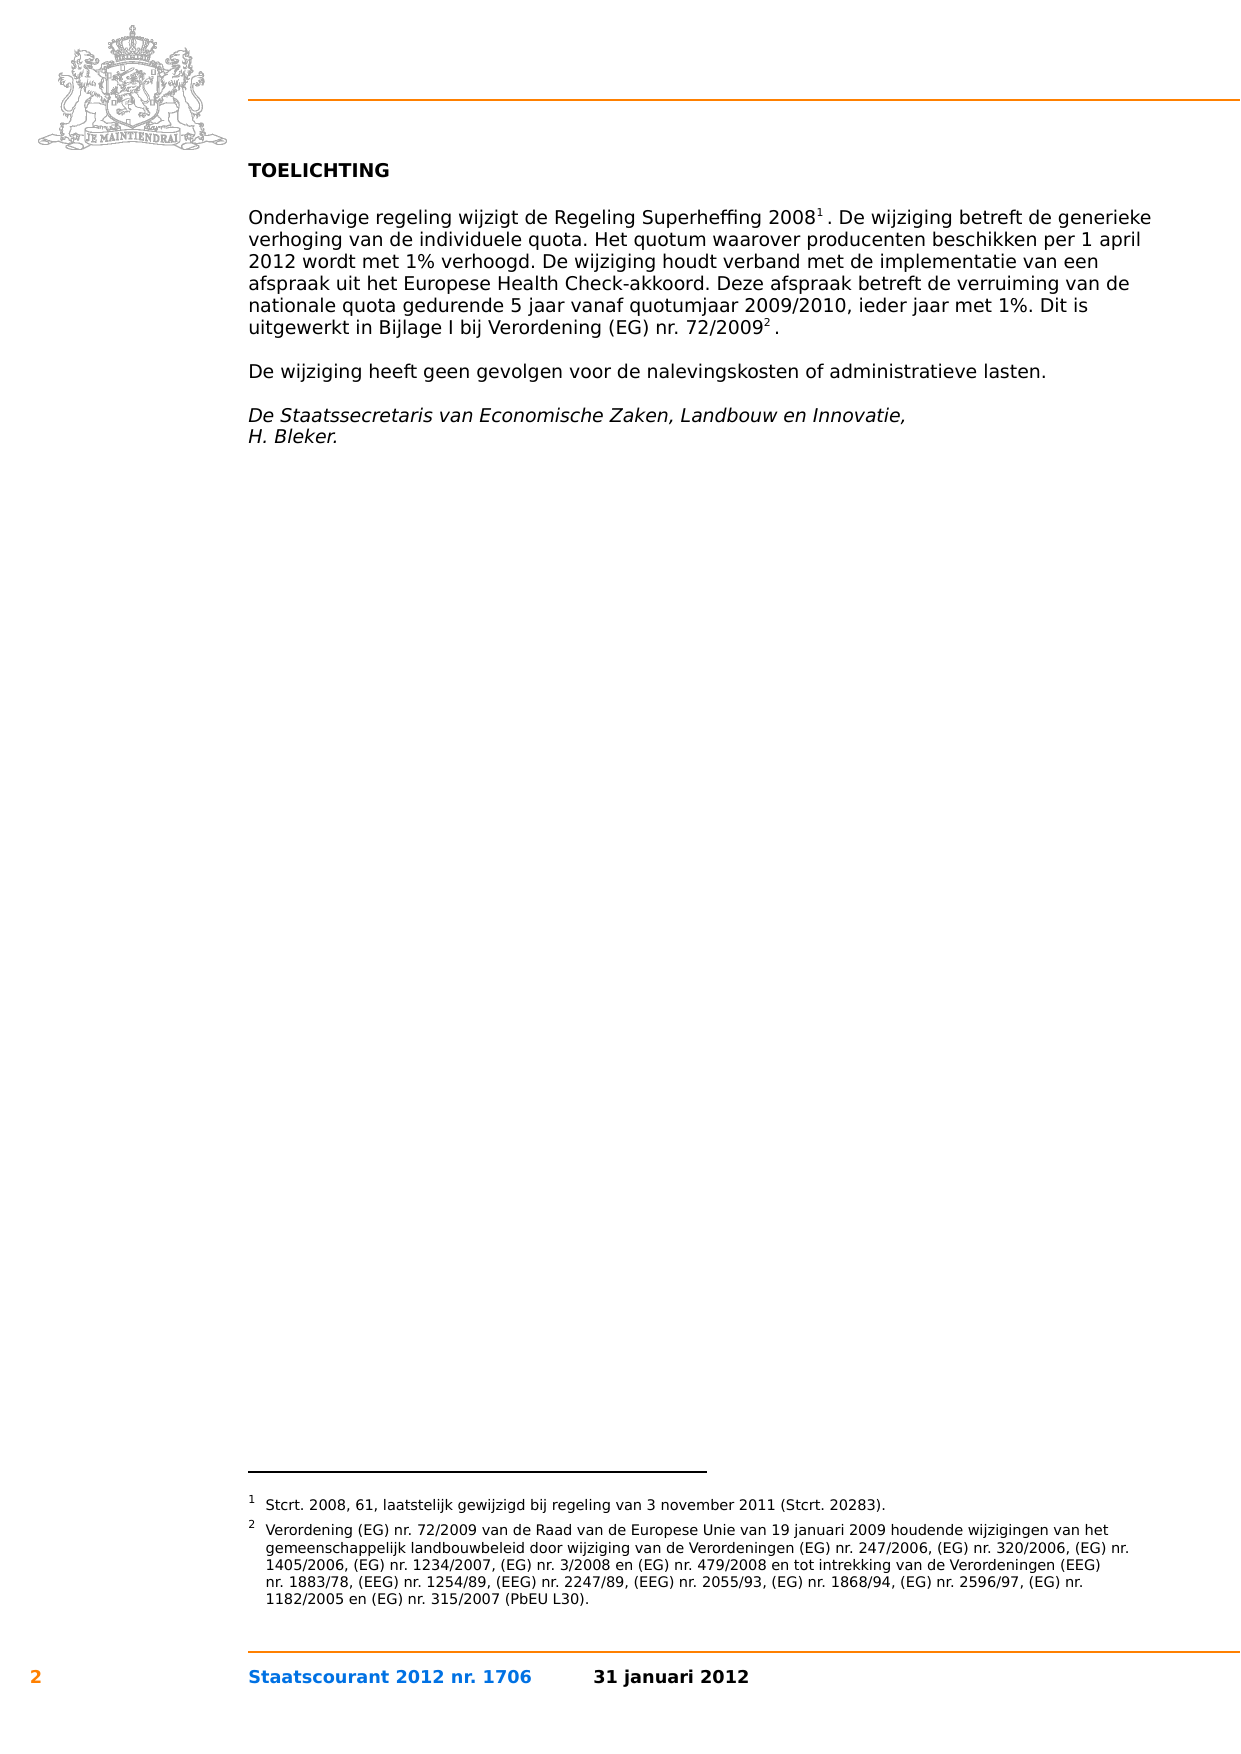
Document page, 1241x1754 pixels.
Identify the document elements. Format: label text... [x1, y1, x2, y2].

picture [38, 25, 227, 150]
text Stcrt. 2008, 61, laatstelijk gewijzigd bij regeling van 3 november 2011 (Stcrt. 20283). [248, 1493, 1163, 1515]
text De wijziging heeft geen gevolgen voor de nalevingskosten of administratieve lasten. [248, 361, 1163, 383]
subtitle TOELICHTING [248, 160, 1163, 182]
text Onderhavige regeling wijzigt de Regeling Superheffing 2008. De wijziging betreft de generieke verhoging van de individuele quota. Het quotum waarover producenten beschikken per 1 april 2012 wordt met 1% verhoogd. De wijziging houdt verband met de implementatie van een afspraak uit het Europese Health Check-akkoord. Deze afspraak betreft de verruiming van de nationale quota gedurende 5 jaar vanaf quotumjaar 2009/2010, ieder jaar met 1%. Dit is uitgewerkt in Bijlage I bij Verordening (EG) nr. 72/2009. [248, 207, 1163, 339]
text Verordening (EG) nr. 72/2009 van de Raad van de Europese Unie van 19 januari 2009 houdende wijzigingen van het gemeenschappelijk landbouwbeleid door wijziging van de Verordeningen (EG) nr. 247/2006, (EG) nr. 320/2006, (EG) nr. 1405/2006, (EG) nr. 1234/2007, (EG) nr. 3/2008 en (EG) nr. 479/2008 en tot intrekking van de Verordeningen (EEG) nr. 1883/78, (EEG) nr. 1254/89, (EEG) nr. 2247/89, (EEG) nr. 2055/93, (EG) nr. 1868/94, (EG) nr. 2596/97, (EG) nr. 1182/2005 en (EG) nr. 315/2007 (PbEU L30). [248, 1518, 1163, 1608]
text De Staatssecretaris van Economische Zaken, Landbouw en Innovatie, H. Bleker. [248, 404, 1163, 448]
